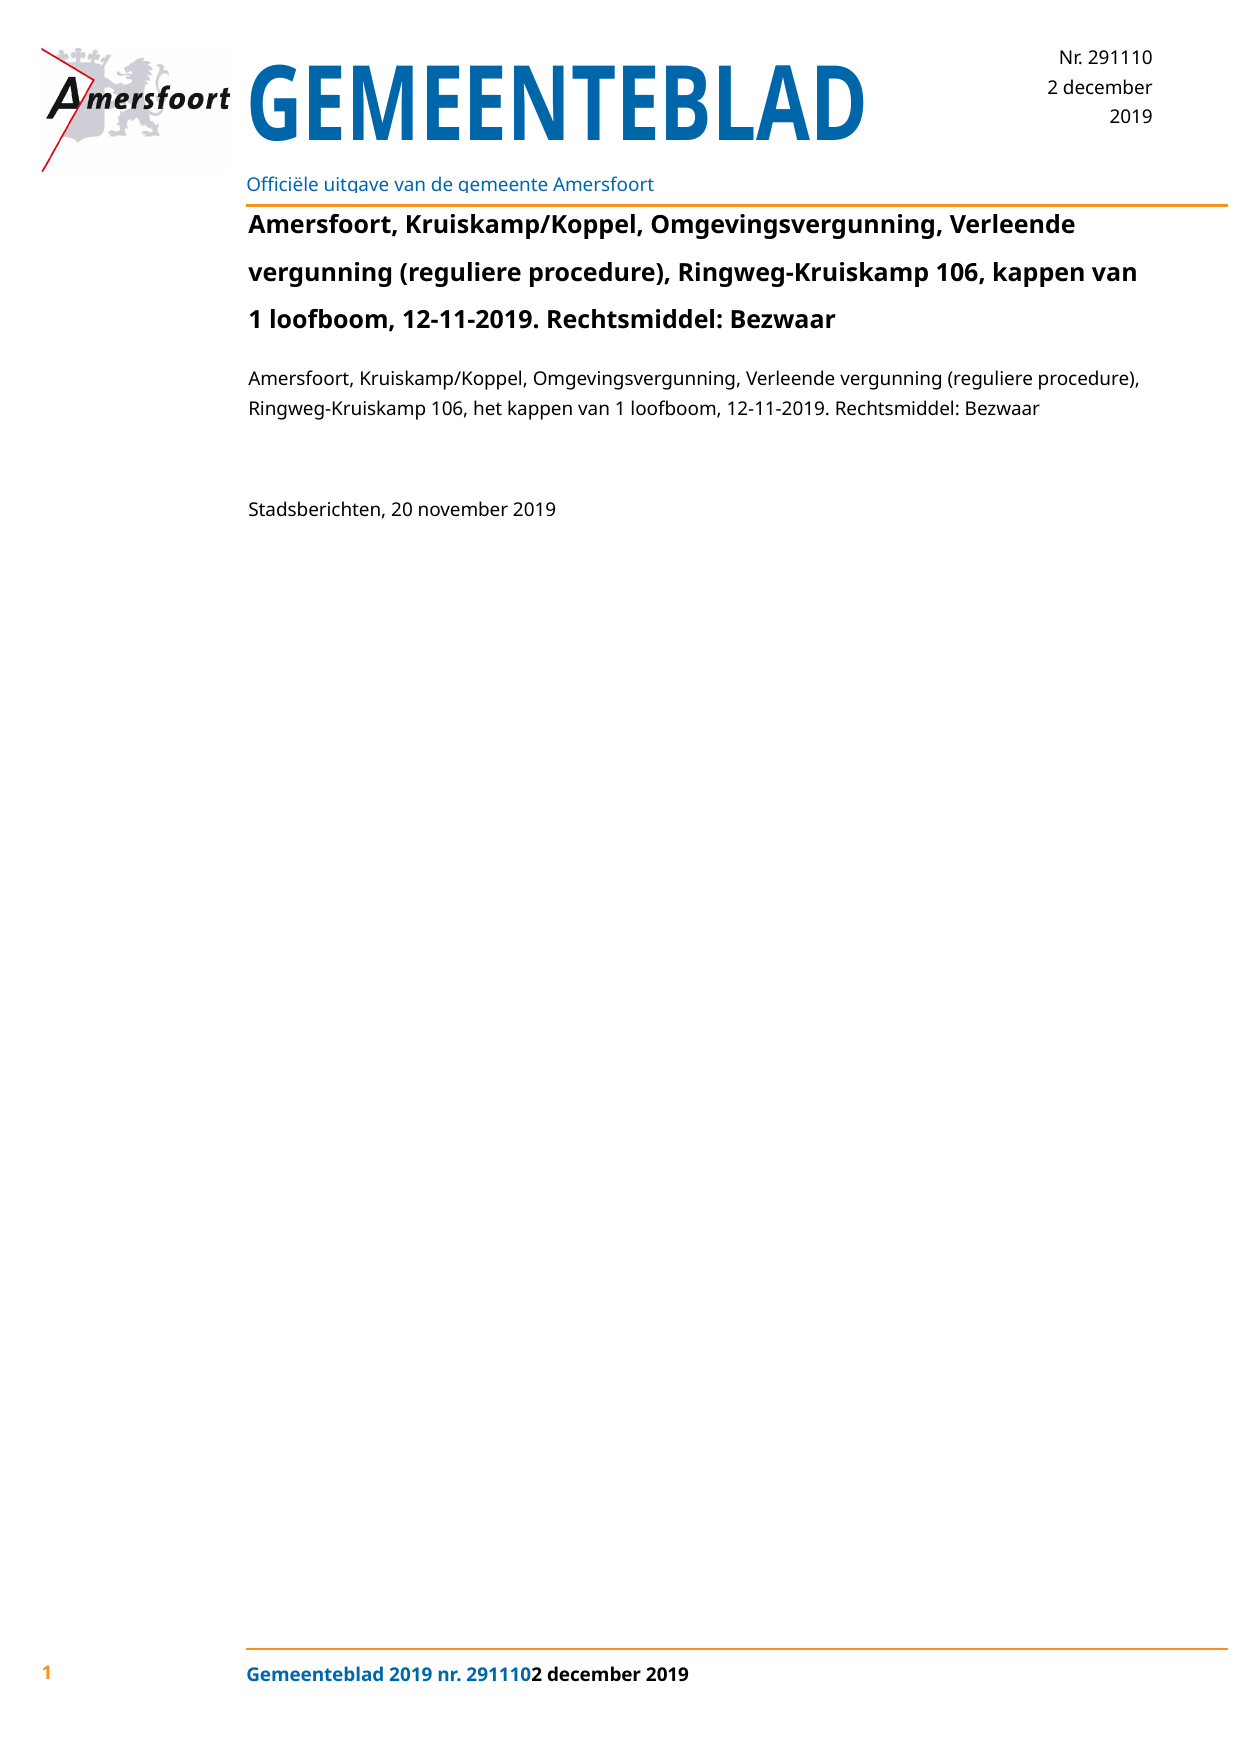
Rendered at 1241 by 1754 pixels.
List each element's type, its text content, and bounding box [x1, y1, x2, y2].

text Amersfoort, Kruiskamp/Koppel, Omgevingsvergunning, Verleende vergunning (reguliere procedure), Ringweg-Kruiskamp 106, het kappen van 1 loofboom, 12-11-2019. Rechtsmiddel: Bezwaar [248, 366, 1152, 421]
text Amersfoort, Kruiskamp/Koppel, Omgevingsvergunning, Verleende vergunning (reguliere procedure), Ringweg-Kruiskamp 106, kappen van 1 loofboom, 12-11-2019. Rechtsmiddel: Bezwaar [248, 207, 1152, 336]
text Stadsberichten, 20 november 2019 [248, 496, 1152, 522]
picture [41, 47, 231, 172]
